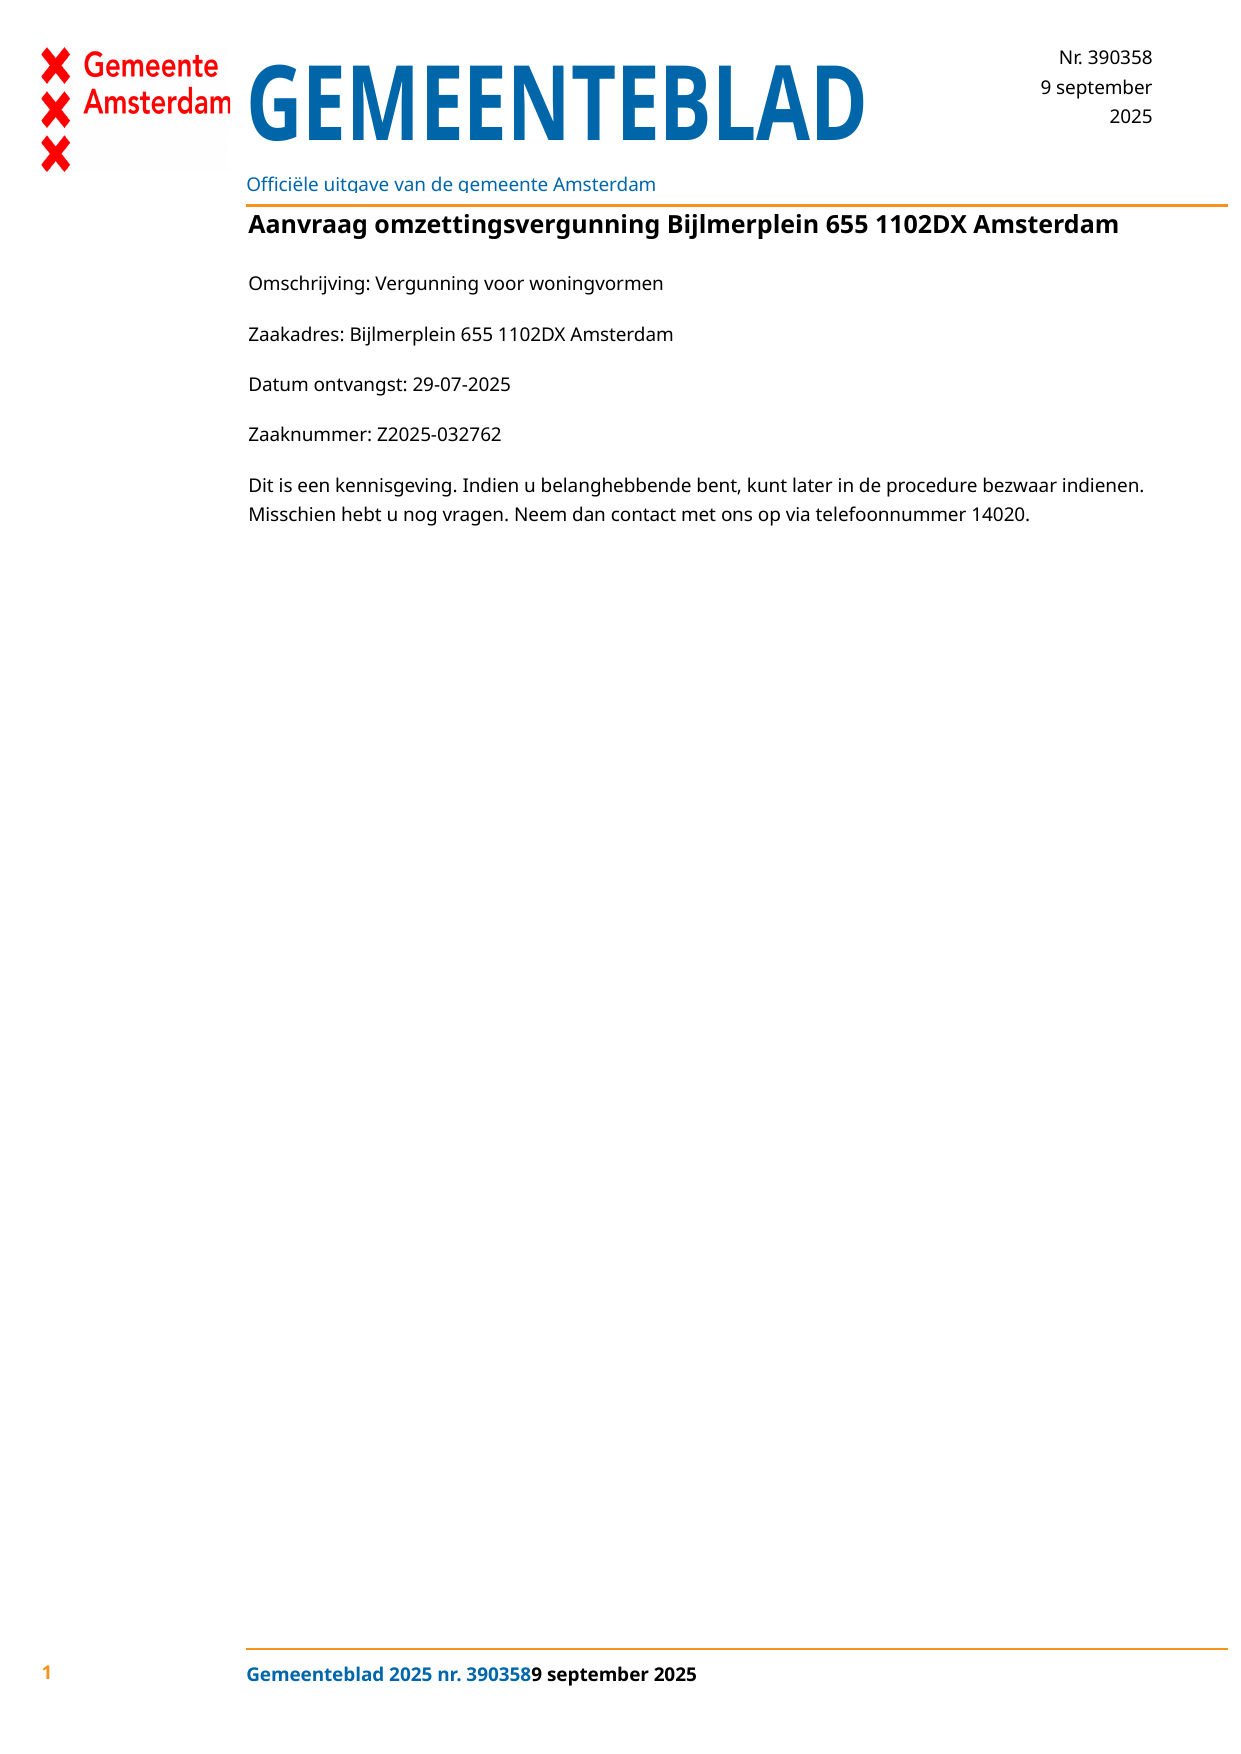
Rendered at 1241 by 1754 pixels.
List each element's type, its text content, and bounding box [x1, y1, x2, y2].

text Zaaknummer: Z2025-032762 [248, 422, 1152, 447]
picture [41, 47, 231, 172]
text Dit is een kennisgeving. Indien u belanghebbende bent, kunt later in de procedure bezwaar indienen. Misschien hebt u nog vragen. Neem dan contact met ons op via telefoonnummer 14020. [248, 472, 1152, 527]
text Aanvraag omzettingsvergunning Bijlmerplein 655 1102DX Amsterdam [248, 207, 1152, 241]
text Omschrijving: Vergunning voor woningvormen [248, 270, 1152, 296]
text Zaakadres: Bijlmerplein 655 1102DX Amsterdam [248, 321, 1152, 346]
text Datum ontvangst: 29-07-2025 [248, 371, 1152, 397]
